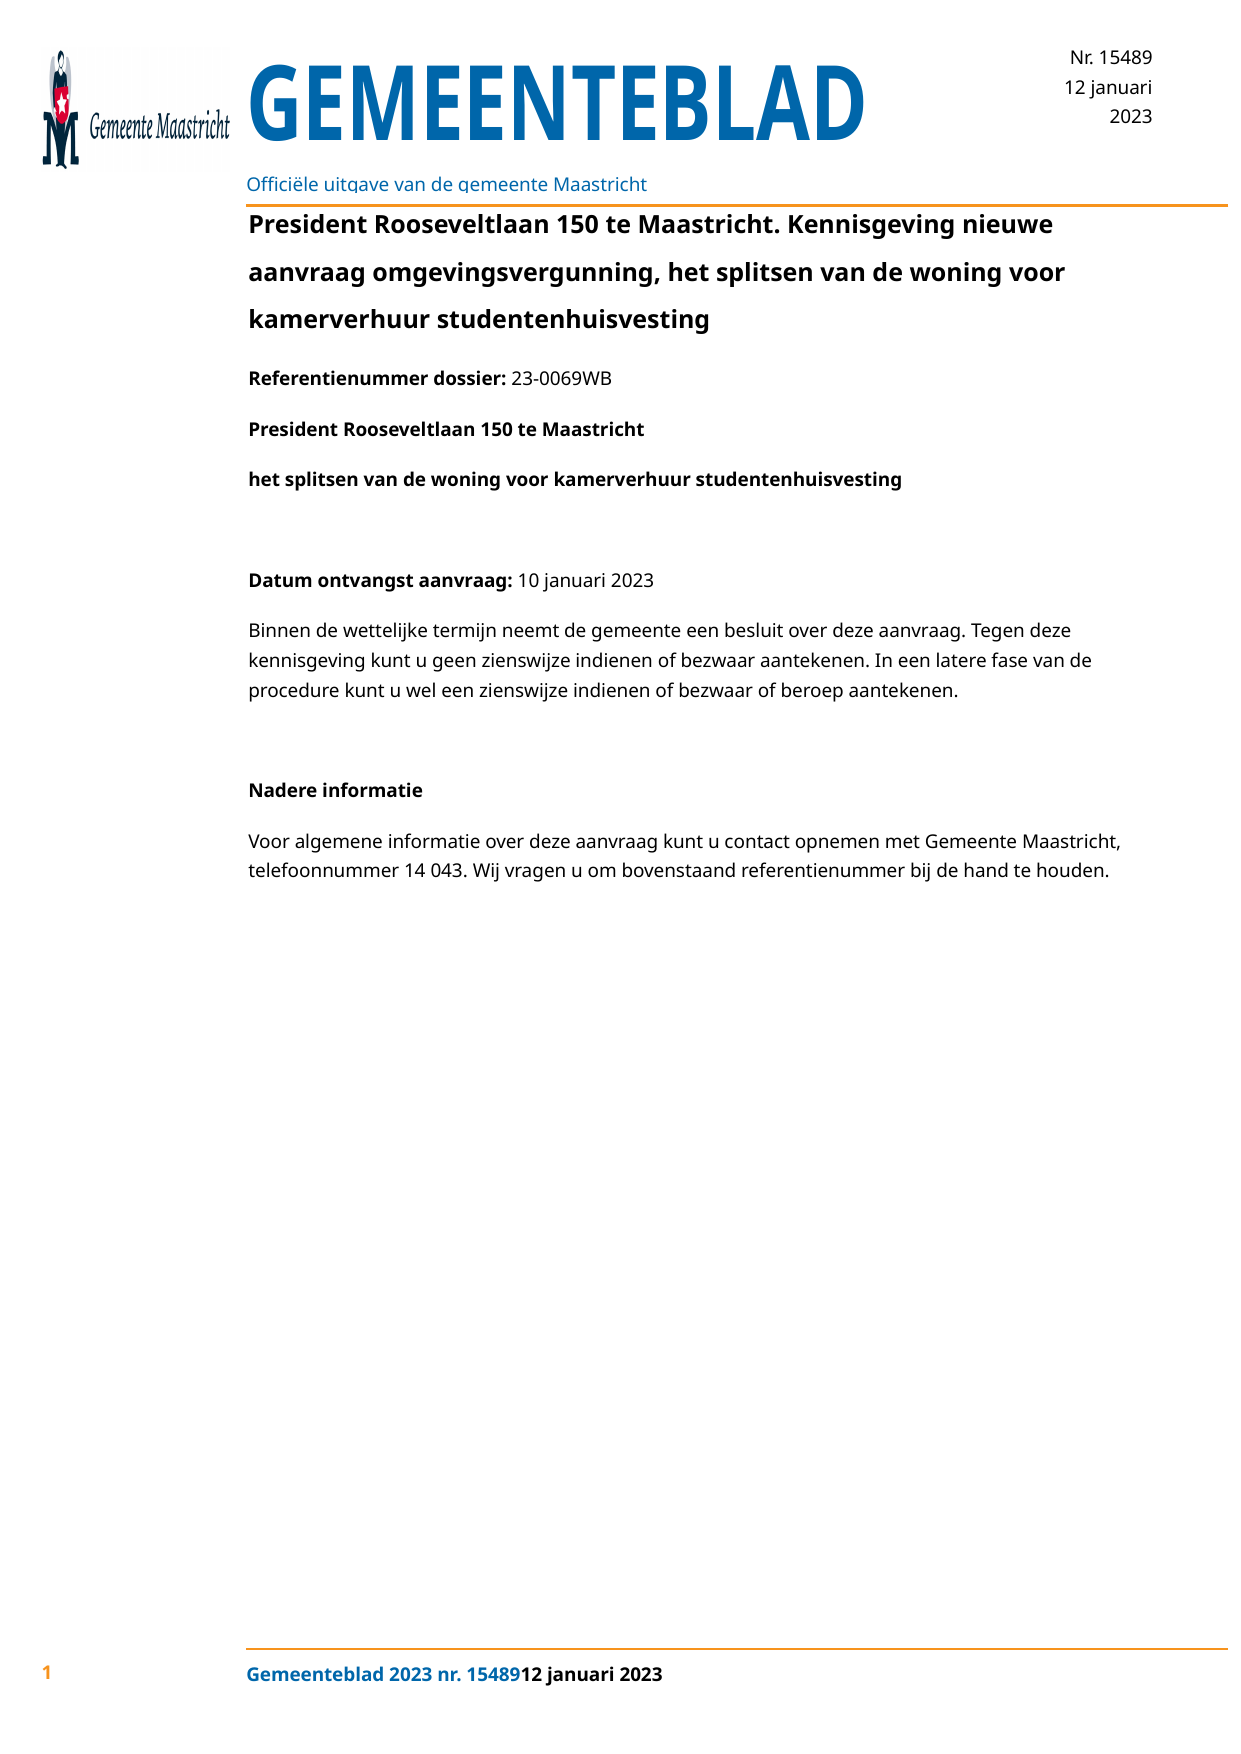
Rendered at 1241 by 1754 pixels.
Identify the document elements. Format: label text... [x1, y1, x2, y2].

text Referentienummer dossier: 23-0069WB [248, 366, 1152, 391]
text President Rooseveltlaan 150 te Maastricht. Kennisgeving nieuwe aanvraag omgevingsvergunning, het splitsen van de woning voor kamerverhuur studentenhuisvesting [248, 207, 1152, 336]
text Datum ontvangst aanvraag: 10 januari 2023 [248, 567, 1152, 593]
text President Rooseveltlaan 150 te Maastricht [248, 416, 1152, 442]
text Nadere informatie [248, 778, 1152, 803]
text het splitsen van de woning voor kamerverhuur studentenhuisvesting [248, 466, 1152, 492]
text Binnen de wettelijke termijn neemt de gemeente een besluit over deze aanvraag. Tegen deze kennisgeving kunt u geen zienswijze indienen of bezwaar aantekenen. In een latere fase van de procedure kunt u wel een zienswijze indienen of bezwaar of beroep aantekenen. [248, 618, 1152, 702]
picture [41, 47, 231, 172]
text Voor algemene informatie over deze aanvraag kunt u contact opnemen met Gemeente Maastricht, telefoonnummer 14 043. Wij vragen u om bovenstaand referentienummer bij de hand te houden. [248, 828, 1152, 883]
